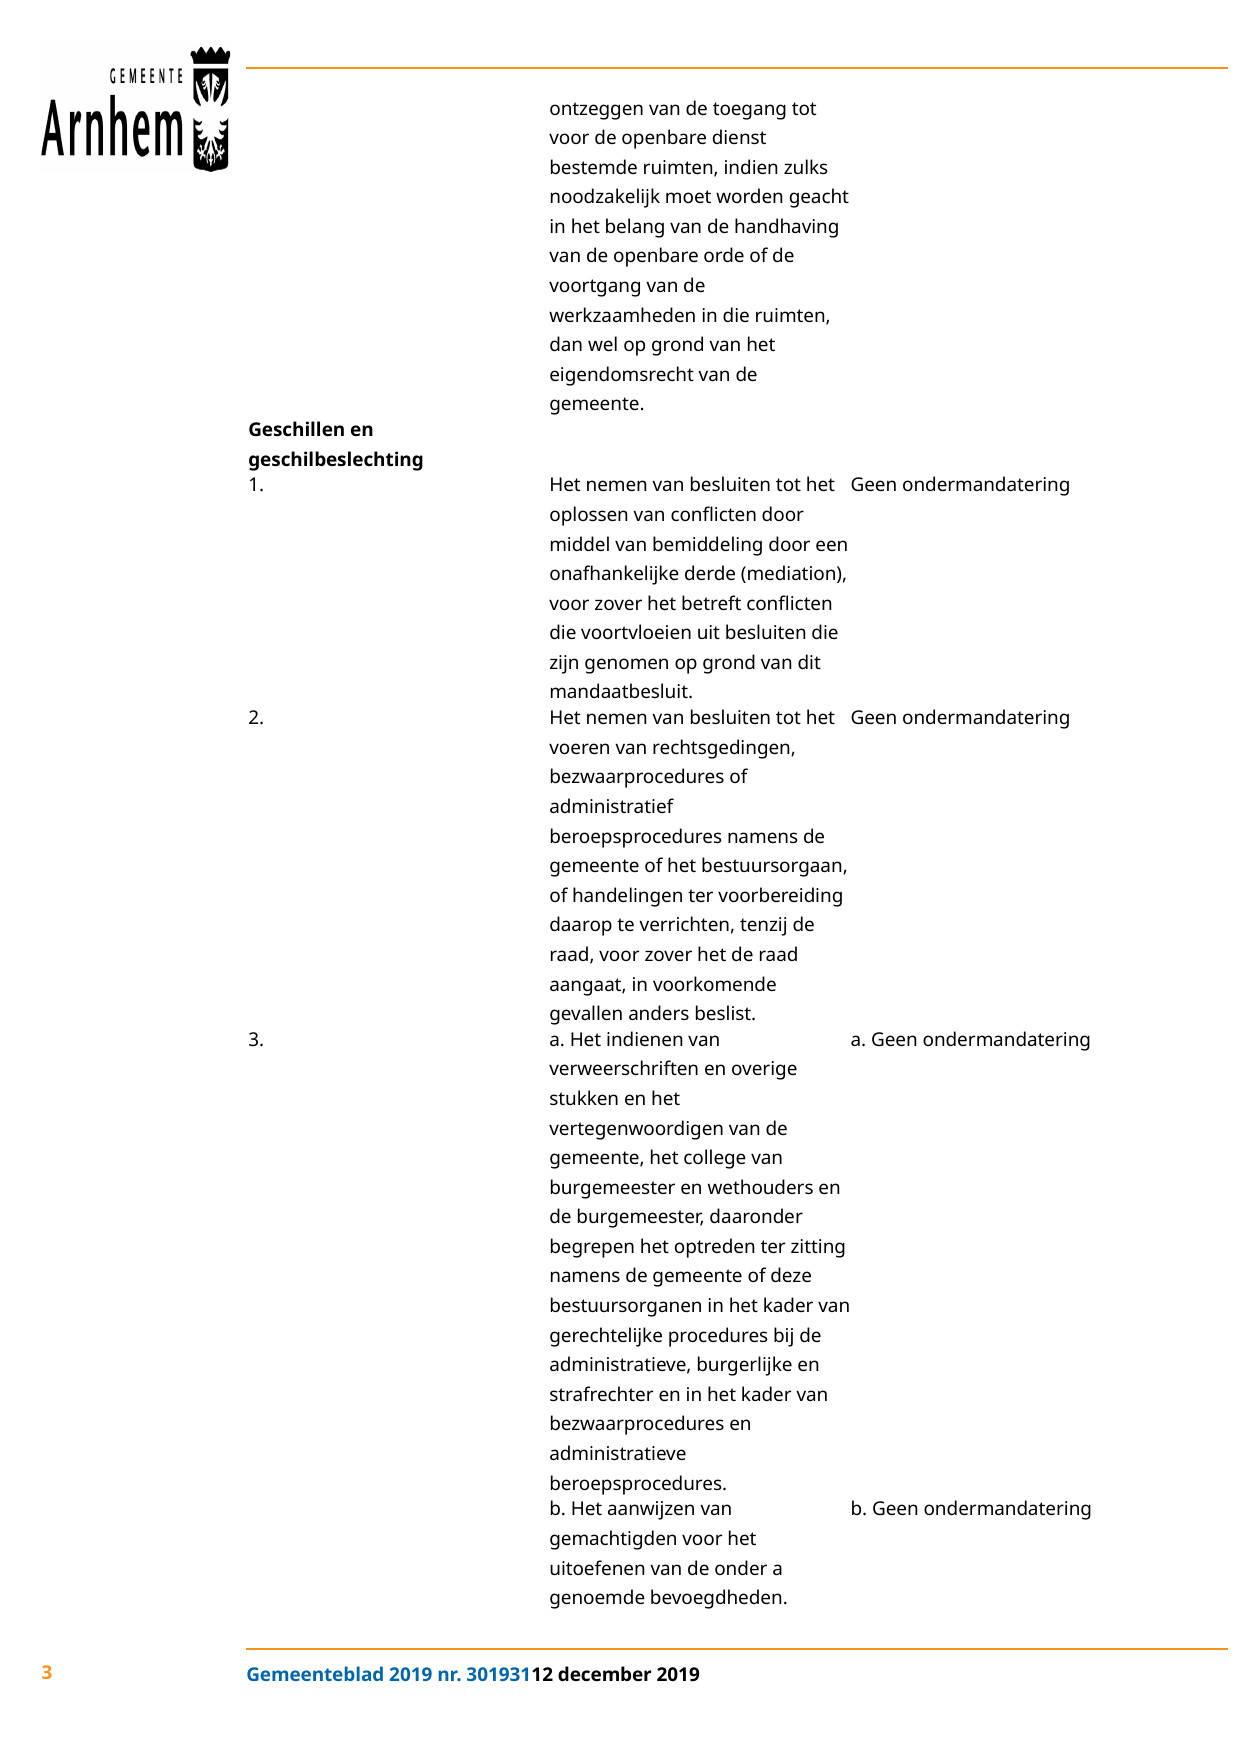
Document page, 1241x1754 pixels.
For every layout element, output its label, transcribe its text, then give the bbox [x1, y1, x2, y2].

table_cell [549, 416, 850, 472]
table_cell Het nemen van besluiten tot het oplossen van conflicten door middel van bemiddeling door een onafhankelijke derde (mediation), voor zover het betreft conflicten die voortvloeien uit besluiten die zijn genomen op grond van dit mandaatbesluit. [549, 472, 850, 704]
table_cell Geschillen en geschilbeslechting [248, 416, 549, 472]
table_cell b. Geen ondermandatering [850, 1496, 1152, 1610]
table_cell [248, 1496, 549, 1610]
table_cell b. Het aanwijzen van gemachtigden voor het uitoefenen van de onder a genoemde bevoegdheden. [549, 1496, 850, 1610]
table_cell [850, 95, 1152, 416]
table_cell 1. [248, 472, 549, 704]
table_cell [248, 95, 549, 416]
table_cell 2. [248, 705, 549, 1026]
table_cell 3. [248, 1026, 549, 1496]
table_cell a. Het indienen van verweerschriften en overige stukken en het vertegenwoordigen van de gemeente, het college van burgemeester en wethouders en de burgemeester, daaronder begrepen het optreden ter zitting namens de gemeente of deze bestuursorganen in het kader van gerechtelijke procedures bij de administratieve, burgerlijke en strafrechter en in het kader van bezwaarprocedures en administratieve beroepsprocedures. [549, 1026, 850, 1496]
table_cell Het nemen van besluiten tot het voeren van rechtsgedingen, bezwaarprocedures of administratief beroepsprocedures namens de gemeente of het bestuursorgaan, of handelingen ter voorbereiding daarop te verrichten, tenzij de raad, voor zover het de raad aangaat, in voorkomende gevallen anders beslist. [549, 705, 850, 1026]
table_cell ontzeggen van de toegang tot voor de openbare dienst bestemde ruimten, indien zulks noodzakelijk moet worden geacht in het belang van de handhaving van de openbare orde of de voortgang van de werkzaamheden in die ruimten, dan wel op grond van het eigendomsrecht van de gemeente. [549, 95, 850, 416]
table_cell a. Geen ondermandatering [850, 1026, 1152, 1496]
table_cell Geen ondermandatering [850, 472, 1152, 704]
picture [41, 47, 231, 172]
table_cell Geen ondermandatering [850, 705, 1152, 1026]
